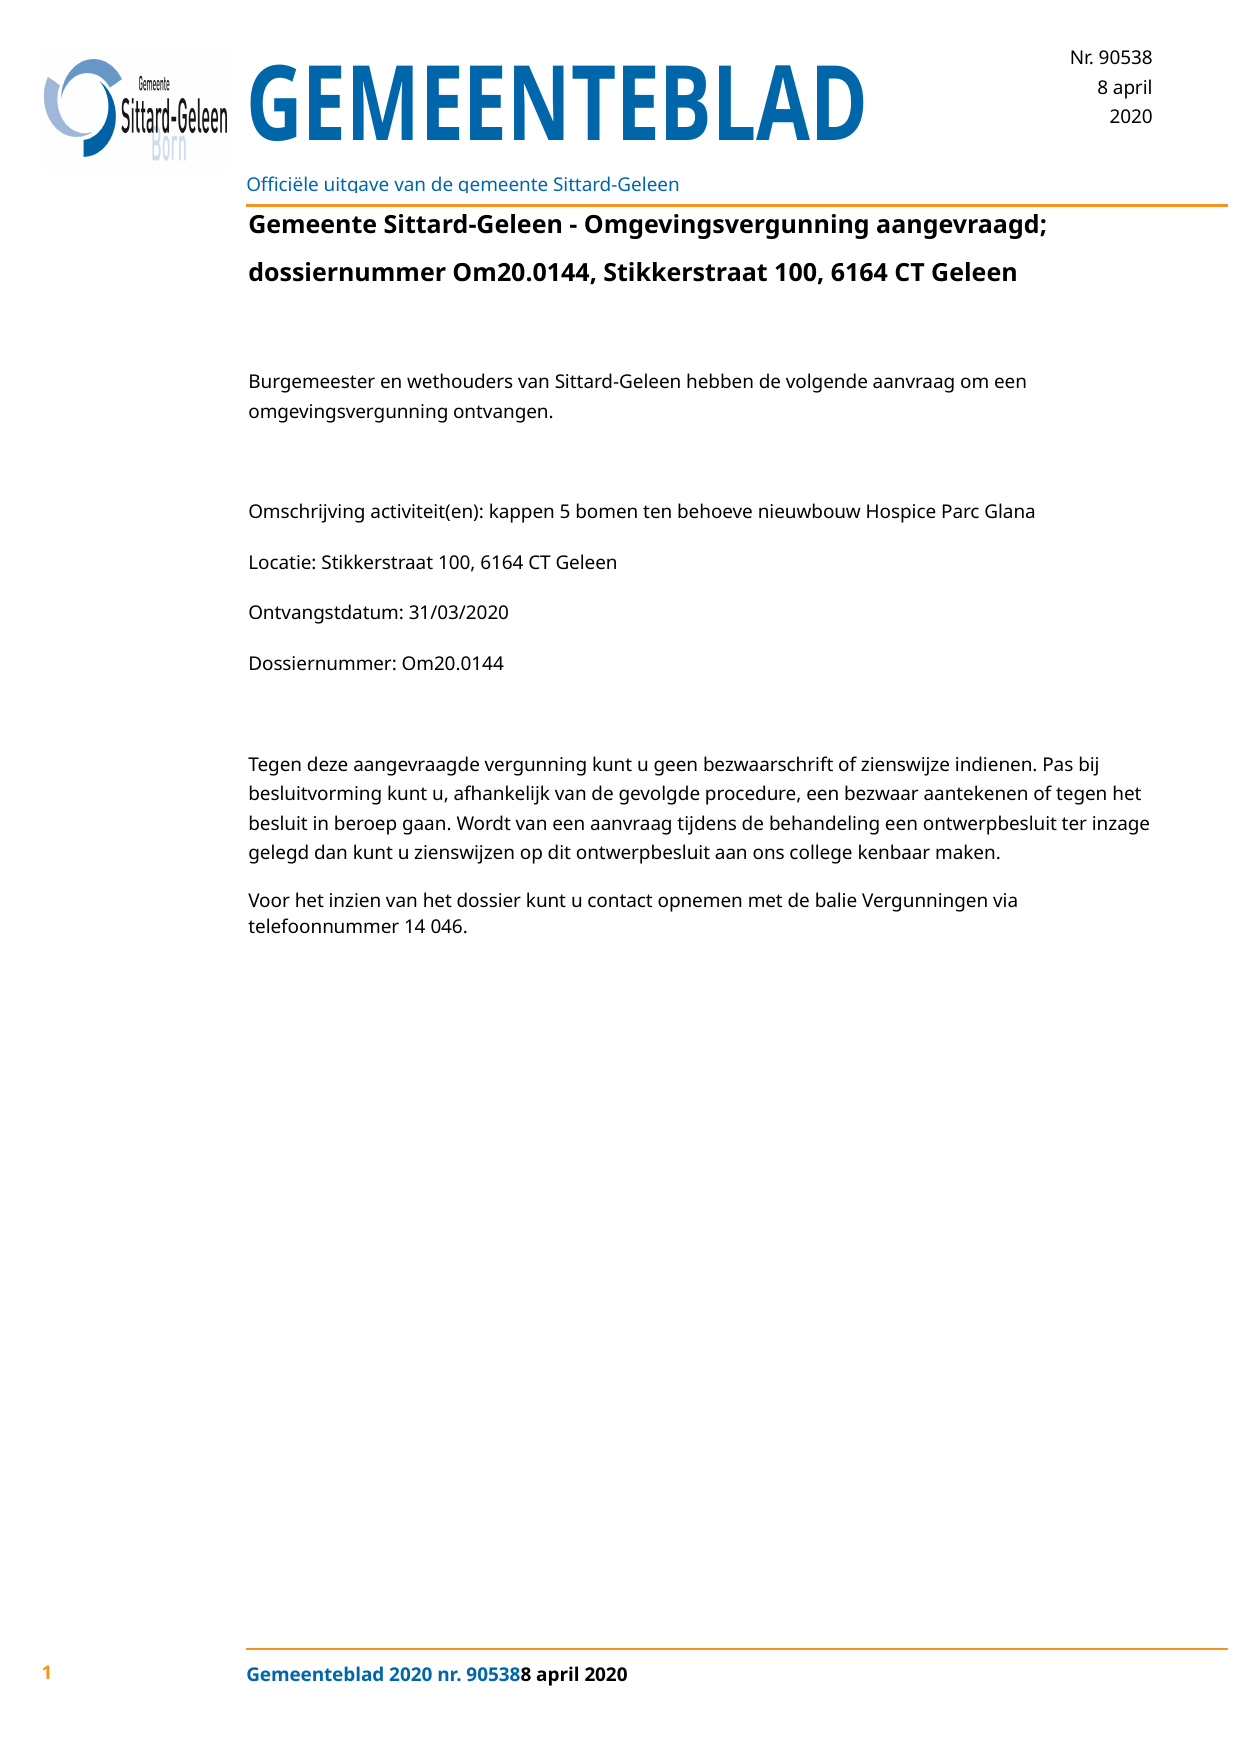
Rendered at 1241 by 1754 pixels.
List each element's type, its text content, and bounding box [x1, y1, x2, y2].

text Ontvangstdatum: 31/03/2020 [248, 599, 1152, 625]
text Omschrijving activiteit(en): kappen 5 bomen ten behoeve nieuwbouw Hospice Parc Glana [248, 499, 1152, 524]
picture [41, 47, 231, 172]
text Gemeente Sittard-Geleen - Omgevingsvergunning aangevraagd; dossiernummer Om20.0144, Stikkerstraat 100, 6164 CT Geleen [248, 207, 1152, 288]
text Tegen deze aangevraagde vergunning kunt u geen bezwaarschrift of zienswijze indienen. Pas bij besluitvorming kunt u, afhankelijk van de gevolgde procedure, een bezwaar aantekenen of tegen het besluit in beroep gaan. Wordt van een aanvraag tijdens de behandeling een ontwerpbesluit ter inzage gelegd dan kunt u zienswijzen op dit ontwerpbesluit aan ons college kenbaar maken. [248, 751, 1152, 865]
text Voor het inzien van het dossier kunt u contact opnemen met de balie Vergunningen via telefoonnummer 14 046. [248, 887, 1152, 939]
text Burgemeester en wethouders van Sittard-Geleen hebben de volgende aanvraag om een omgevingsvergunning ontvangen. [248, 368, 1152, 424]
text Dossiernummer: Om20.0144 [248, 650, 1152, 676]
text Locatie: Stikkerstraat 100, 6164 CT Geleen [248, 549, 1152, 575]
